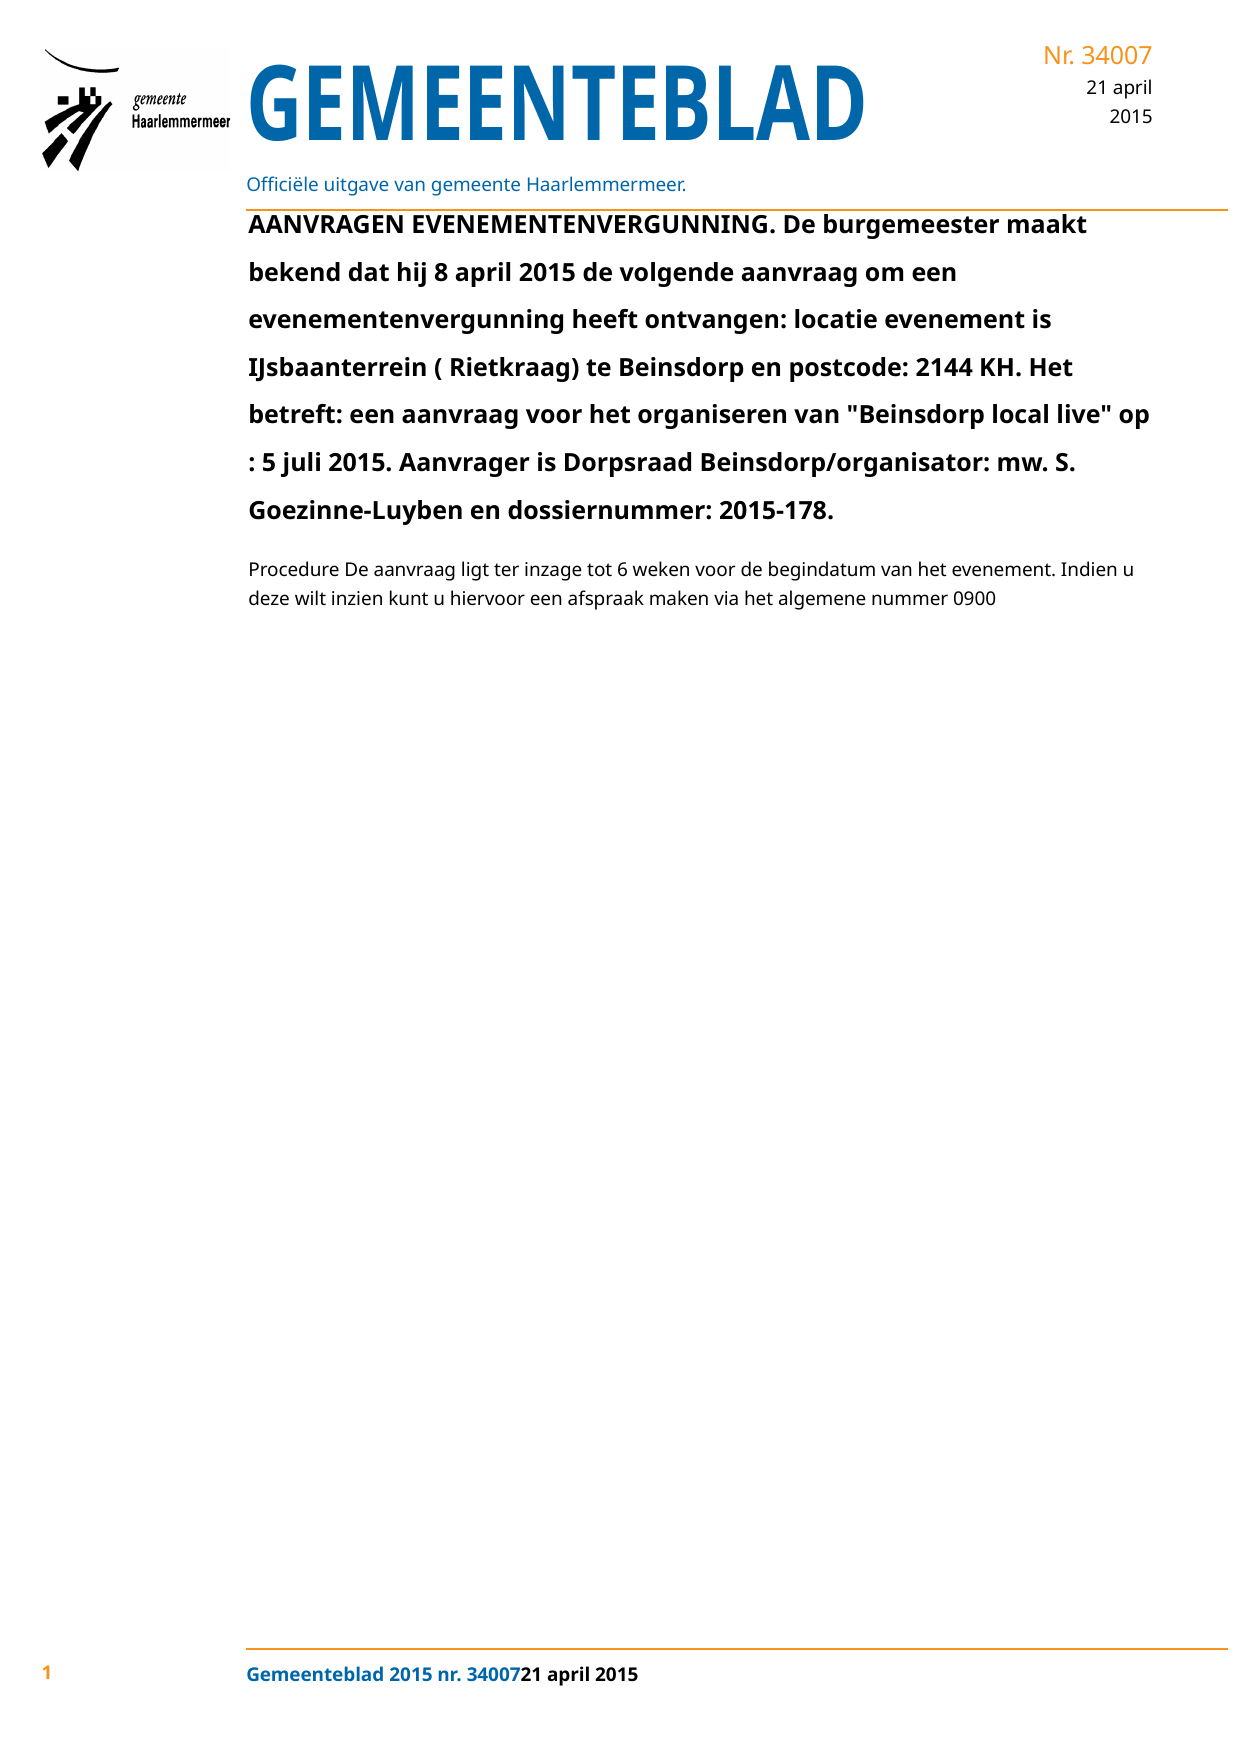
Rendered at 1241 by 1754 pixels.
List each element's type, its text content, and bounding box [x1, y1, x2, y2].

text AANVRAGEN EVENEMENTENVERGUNNING. De burgemeester maakt bekend dat hij 8 april 2015 de volgende aanvraag om een evenementenvergunning heeft ontvangen: locatie evenement is IJsbaanterrein ( Rietkraag) te Beinsdorp en postcode: 2144 KH. Het betreft: een aanvraag voor het organiseren van "Beinsdorp local live" op : 5 juli 2015. Aanvrager is Dorpsraad Beinsdorp/organisator: mw. S. Goezinne-Luyben en dossiernummer: 2015-178. [248, 211, 1152, 526]
picture [41, 47, 231, 172]
text Procedure De aanvraag ligt ter inzage tot 6 weken voor de begindatum van het evenement. Indien u deze wilt inzien kunt u hiervoor een afspraak maken via het algemene nummer 0900 [248, 556, 1152, 611]
